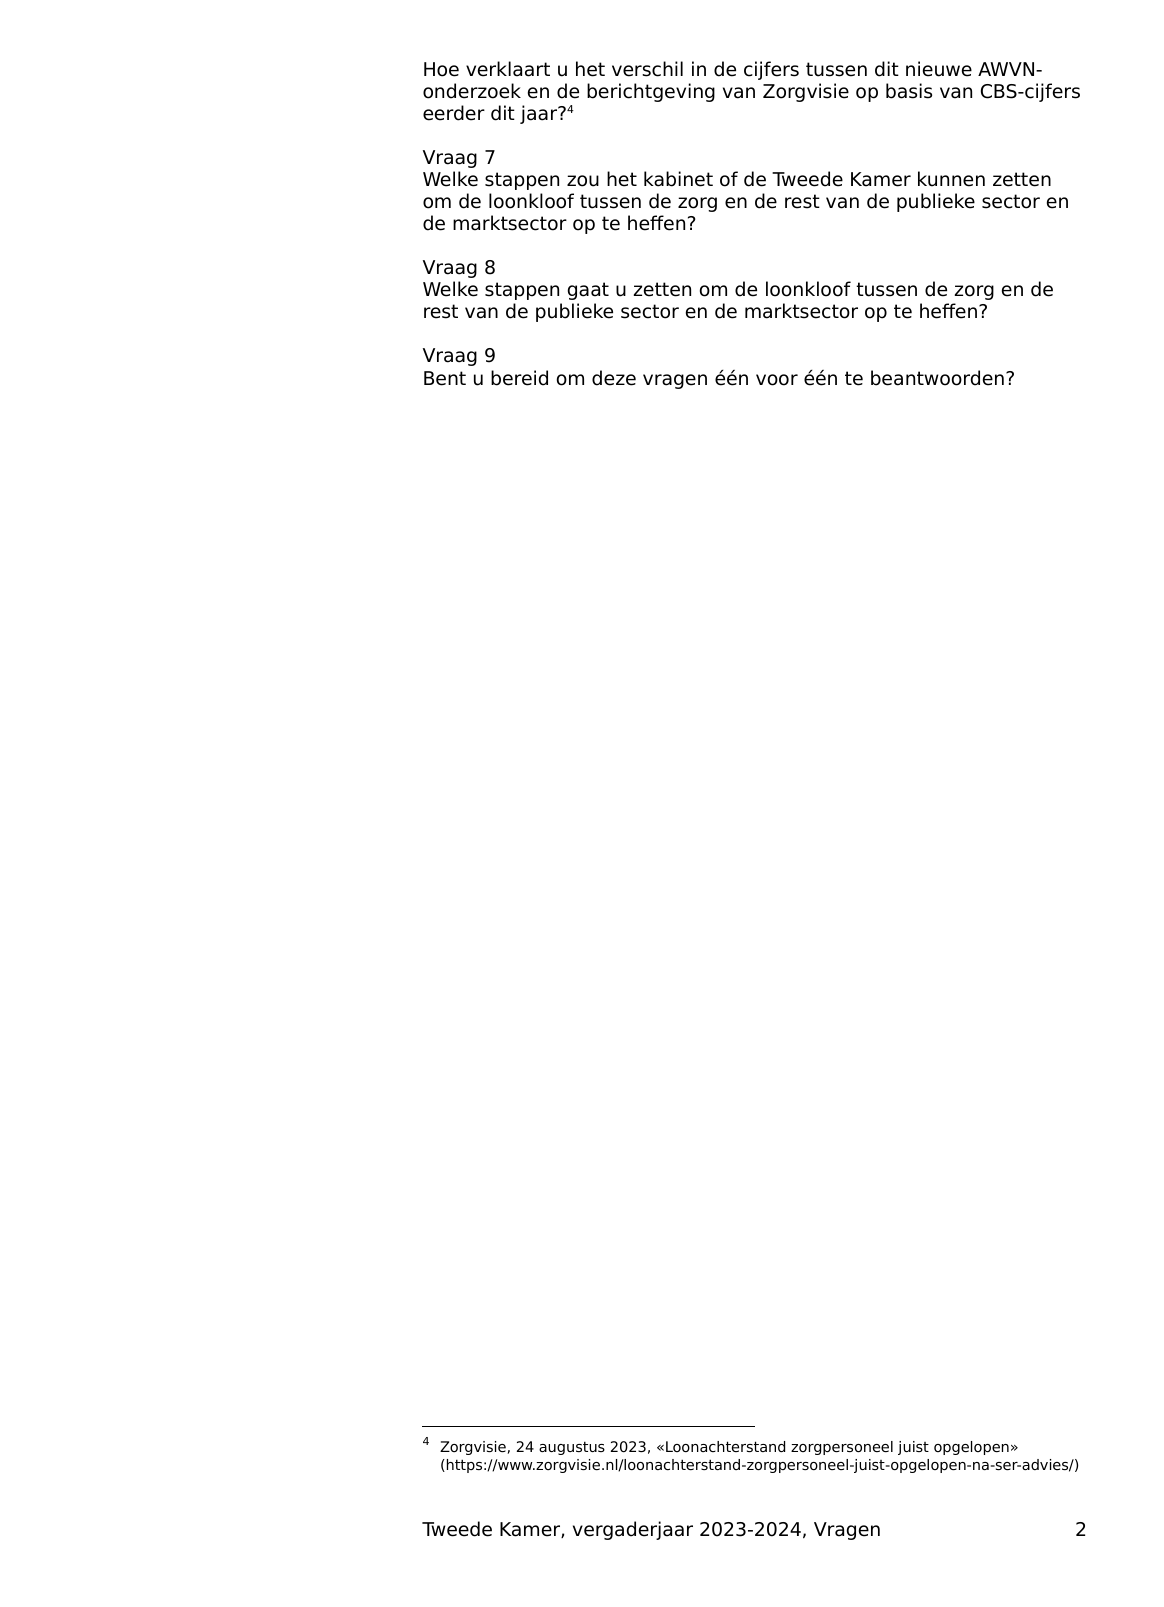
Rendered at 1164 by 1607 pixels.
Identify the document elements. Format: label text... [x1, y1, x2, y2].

text Vraag 9 [422, 345, 1087, 367]
text Welke stappen gaat u zetten om de loonkloof tussen de zorg en de rest van de publieke sector en de marktsector op te heffen? [422, 279, 1087, 323]
text Bent u bereid om deze vragen één voor één te beantwoorden? [422, 367, 1087, 389]
text Welke stappen zou het kabinet of de Tweede Kamer kunnen zetten om de loonkloof tussen de zorg en de rest van de publieke sector en de marktsector op te heffen? [422, 169, 1087, 235]
text Hoe verklaart u het verschil in de cijfers tussen dit nieuwe AWVN-onderzoek en de berichtgeving van Zorgvisie op basis van CBS-cijfers eerder dit jaar? [422, 59, 1087, 125]
text Vraag 7 [422, 147, 1087, 169]
text Vraag 8 [422, 257, 1087, 279]
text Zorgvisie, 24 augustus 2023, «Loonachterstand zorgpersoneel juist opgelopen» (https://www.zorgvisie.nl/loonachterstand-zorgpersoneel-juist-opgelopen-na-ser-advies/) [422, 1435, 1087, 1474]
